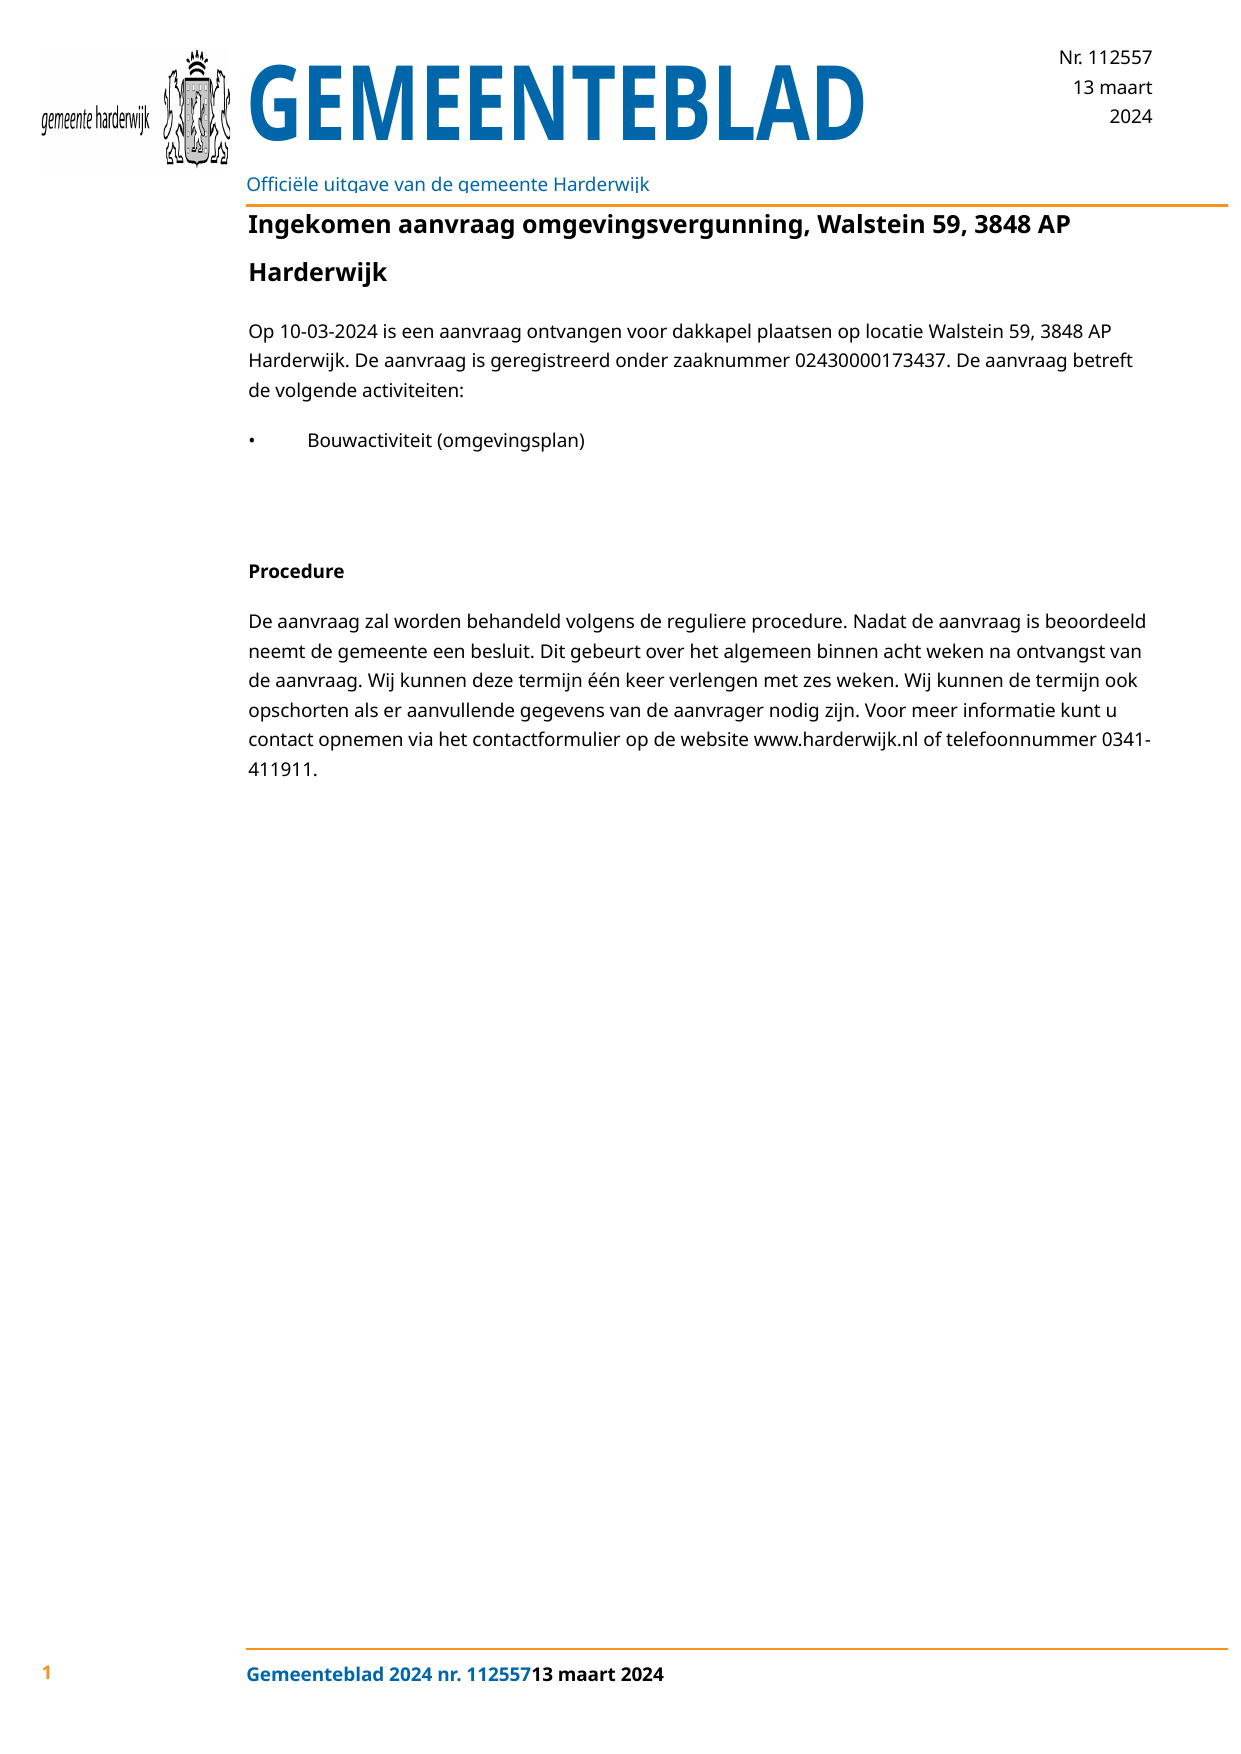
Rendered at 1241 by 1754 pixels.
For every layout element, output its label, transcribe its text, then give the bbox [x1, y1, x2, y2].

text Ingekomen aanvraag omgevingsvergunning, Walstein 59, 3848 AP Harderwijk [248, 207, 1152, 288]
text Op 10-03-2024 is een aanvraag ontvangen voor dakkapel plaatsen op locatie Walstein 59, 3848 AP Harderwijk. De aanvraag is geregistreerd onder zaaknummer 02430000173437. De aanvraag betreft de volgende activiteiten: [248, 318, 1152, 403]
picture [41, 47, 231, 172]
text Procedure [248, 558, 1152, 584]
text De aanvraag zal worden behandeld volgens de reguliere procedure. Nadat de aanvraag is beoordeeld neemt de gemeente een besluit. Dit gebeurt over het algemeen binnen acht weken na ontvangst van de aanvraag. Wij kunnen deze termijn één keer verlengen met zes weken. Wij kunnen de termijn ook opschorten als er aanvullende gegevens van de aanvrager nodig zijn. Voor meer informatie kunt u contact opnemen via het contactformulier op de website www.harderwijk.nl of telefoonnummer 0341-411911. [248, 608, 1152, 782]
list Bouwactiviteit (omgevingsplan) [248, 427, 1152, 453]
